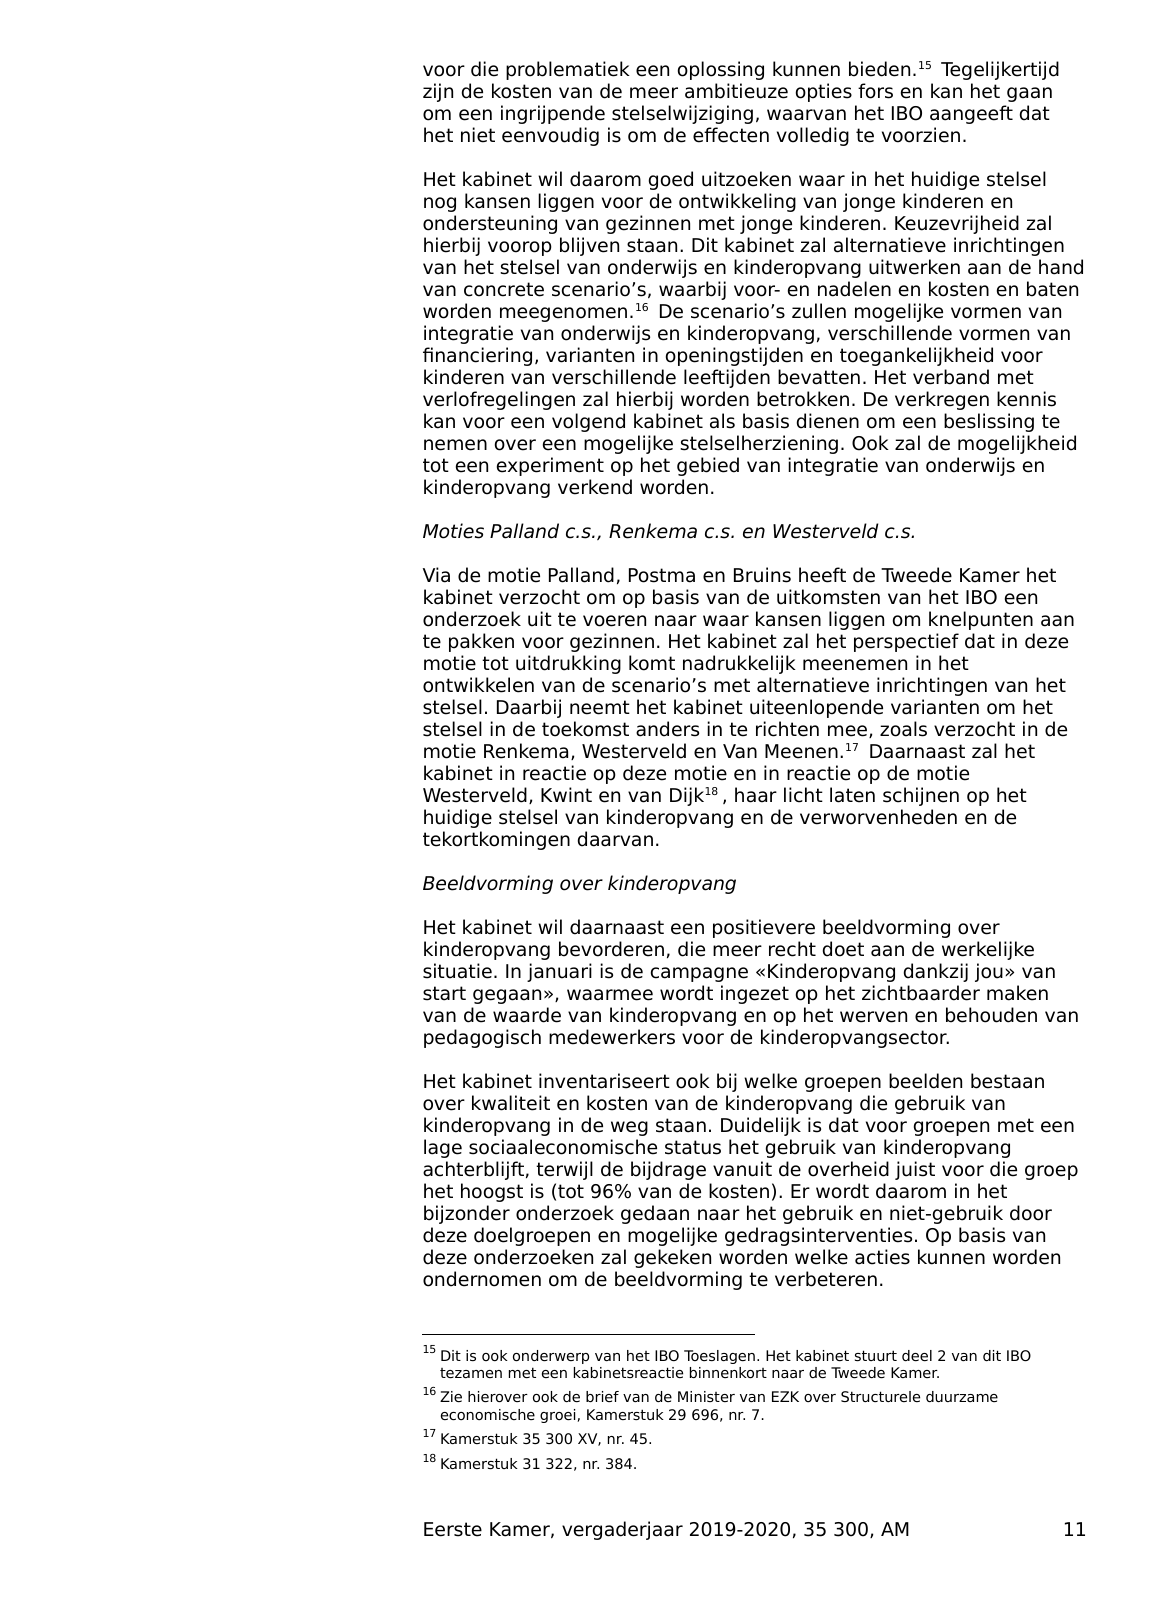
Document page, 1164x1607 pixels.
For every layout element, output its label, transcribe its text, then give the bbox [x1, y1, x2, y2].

text Kamerstuk 31 322, nr. 384. [422, 1452, 1087, 1474]
text Zie hierover ook de brief van de Minister van EZK over Structurele duurzame economische groei, Kamerstuk 29 696, nr. 7. [422, 1385, 1087, 1424]
text Via de motie Palland, Postma en Bruins heeft de Tweede Kamer het kabinet verzocht om op basis van de uitkomsten van het IBO een onderzoek uit te voeren naar waar kansen liggen om knelpunten aan te pakken voor gezinnen. Het kabinet zal het perspectief dat in deze motie tot uitdrukking komt nadrukkelijk meenemen in het ontwikkelen van de scenario’s met alternatieve inrichtingen van het stelsel. Daarbij neemt het kabinet uiteenlopende varianten om het stelsel in de toekomst anders in te richten mee, zoals verzocht in de motie Renkema, Westerveld en Van Meenen. Daarnaast zal het kabinet in reactie op deze motie en in reactie op de motie Westerveld, Kwint en van Dijk, haar licht laten schijnen op het huidige stelsel van kinderopvang en de verworvenheden en de tekortkomingen daarvan. [422, 565, 1087, 851]
text Het kabinet wil daarom goed uitzoeken waar in het huidige stelsel nog kansen liggen voor de ontwikkeling van jonge kinderen en ondersteuning van gezinnen met jonge kinderen. Keuzevrijheid zal hierbij voorop blijven staan. Dit kabinet zal alternatieve inrichtingen van het stelsel van onderwijs en kinderopvang uitwerken aan de hand van concrete scenario’s, waarbij voor- en nadelen en kosten en baten worden meegenomen. De scenario’s zullen mogelijke vormen van integratie van onderwijs en kinderopvang, verschillende vormen van financiering, varianten in openingstijden en toegankelijkheid voor kinderen van verschillende leeftijden bevatten. Het verband met verlofregelingen zal hierbij worden betrokken. De verkregen kennis kan voor een volgend kabinet als basis dienen om een beslissing te nemen over een mogelijke stelselherziening. Ook zal de mogelijkheid tot een experiment op het gebied van integratie van onderwijs en kinderopvang verkend worden. [422, 169, 1087, 499]
text Het kabinet wil daarnaast een positievere beeldvorming over kinderopvang bevorderen, die meer recht doet aan de werkelijke situatie. In januari is de campagne «Kinderopvang dankzij jou» van start gegaan», waarmee wordt ingezet op het zichtbaarder maken van de waarde van kinderopvang en op het werven en behouden van pedagogisch medewerkers voor de kinderopvangsector. [422, 917, 1087, 1049]
text Kamerstuk 35 300 XV, nr. 45. [422, 1427, 1087, 1449]
text Het kabinet inventariseert ook bij welke groepen beelden bestaan over kwaliteit en kosten van de kinderopvang die gebruik van kinderopvang in de weg staan. Duidelijk is dat voor groepen met een lage sociaaleconomische status het gebruik van kinderopvang achterblijft, terwijl de bijdrage vanuit de overheid juist voor die groep het hoogst is (tot 96% van de kosten). Er wordt daarom in het bijzonder onderzoek gedaan naar het gebruik en niet-gebruik door deze doelgroepen en mogelijke gedragsinterventies. Op basis van deze onderzoeken zal gekeken worden welke acties kunnen worden ondernomen om de beeldvorming te verbeteren. [422, 1071, 1087, 1291]
text Dit is ook onderwerp van het IBO Toeslagen. Het kabinet stuurt deel 2 van dit IBO tezamen met een kabinetsreactie binnenkort naar de Tweede Kamer. [422, 1343, 1087, 1382]
text voor die problematiek een oplossing kunnen bieden. Tegelijkertijd zijn de kosten van de meer ambitieuze opties fors en kan het gaan om een ingrijpende stelselwijziging, waarvan het IBO aangeeft dat het niet eenvoudig is om de effecten volledig te voorzien. [422, 59, 1087, 147]
subtitle Beeldvorming over kinderopvang [422, 873, 1087, 895]
subtitle Moties Palland c.s., Renkema c.s. en Westerveld c.s. [422, 521, 1087, 543]
